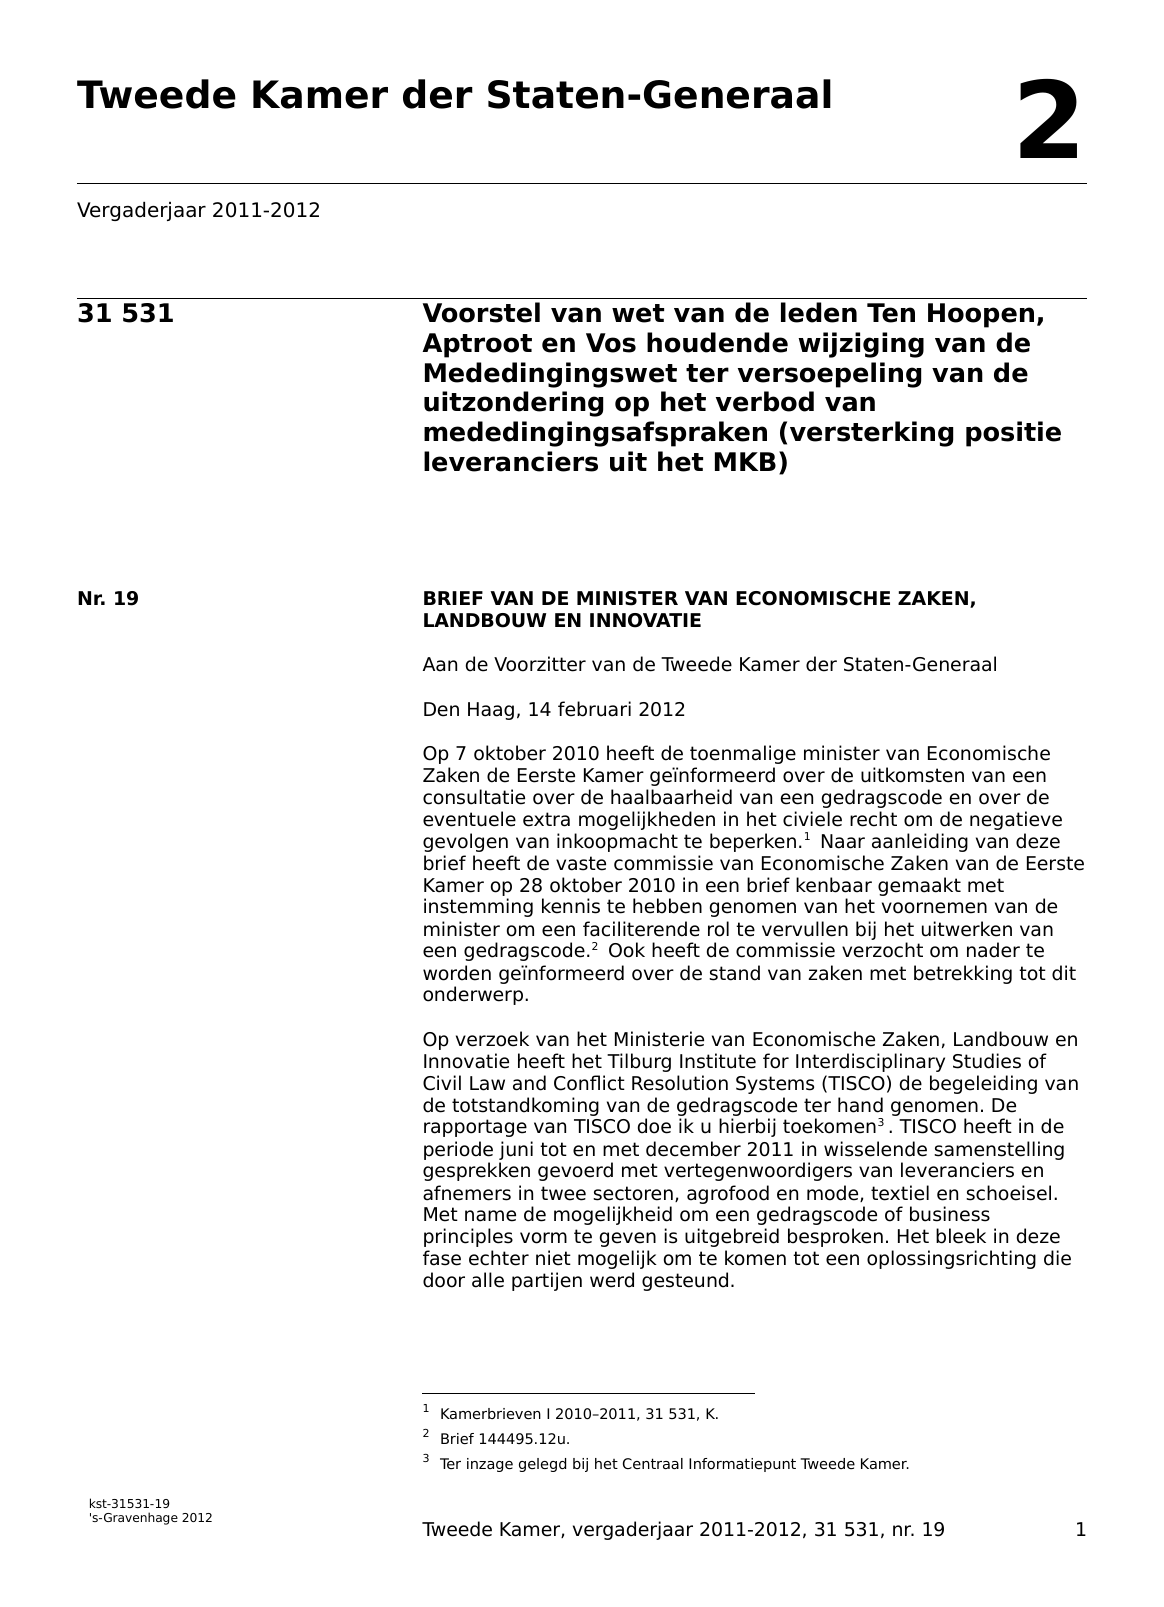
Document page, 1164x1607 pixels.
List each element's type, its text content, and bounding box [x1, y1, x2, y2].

text Op verzoek van het Ministerie van Economische Zaken, Landbouw en Innovatie heeft het Tilburg Institute for Interdisciplinary Studies of Civil Law and Conflict Resolution Systems (TISCO) de begeleiding van de totstandkoming van de gedragscode ter hand genomen. De rapportage van TISCO doe ik u hierbij toekomen. TISCO heeft in de periode juni tot en met december 2011 in wisselende samenstelling gesprekken gevoerd met vertegenwoordigers van leveranciers en afnemers in twee sectoren, agrofood en mode, textiel en schoeisel. Met name de mogelijkheid om een gedragscode of business principles vorm te geven is uitgebreid besproken. Het bleek in deze fase echter niet mogelijk om te komen tot een oplossingsrichting die door alle partijen werd gesteund. [422, 1028, 1087, 1292]
subtitle Nr. 19 BRIEF VAN DE MINISTER VAN ECONOMISCHE ZAKEN, LANDBOUW EN INNOVATIE [77, 588, 1087, 632]
text Op 7 oktober 2010 heeft de toenmalige minister van Economische Zaken de Eerste Kamer geïnformeerd over de uitkomsten van een consultatie over de haalbaarheid van een gedragscode en over de eventuele extra mogelijkheden in het civiele recht om de negatieve gevolgen van inkoopmacht te beperken. Naar aanleiding van deze brief heeft de vaste commissie van Economische Zaken van de Eerste Kamer op 28 oktober 2010 in een brief kenbaar gemaakt met instemming kennis te hebben genomen van het voornemen van de minister om een faciliterende rol te vervullen bij het uitwerken van een gedragscode. Ook heeft de commissie verzocht om nader te worden geïnformeerd over de stand van zaken met betrekking tot dit onderwerp. [422, 743, 1087, 1006]
text Aan de Voorzitter van de Tweede Kamer der Staten-Generaal [422, 654, 1087, 676]
text Kamerbrieven I 2010–2011, 31 531, K. [422, 1402, 1087, 1424]
table_header Tweede Kamer der Staten-Generaal [77, 59, 886, 183]
text Brief 144495.12u. [422, 1427, 1087, 1449]
text 's-Gravenhage 2012 [88, 1511, 323, 1525]
subtitle 31 531 Voorstel van wet van de leden Ten Hoopen, Aptroot en Vos houdende wijziging van de Mededingingswet ter versoepeling van de uitzondering op het verbod van mededingingsafspraken (versterking positie leveranciers uit het MKB) [77, 299, 1087, 477]
table_header 2 [886, 59, 1087, 183]
text Ter inzage gelegd bij het Centraal Informatiepunt Tweede Kamer. [422, 1452, 1087, 1474]
text Den Haag, 14 februari 2012 [422, 698, 1087, 720]
table_cell Vergaderjaar 2011-2012 [77, 184, 1087, 298]
text kst-31531-19 [88, 1497, 323, 1511]
